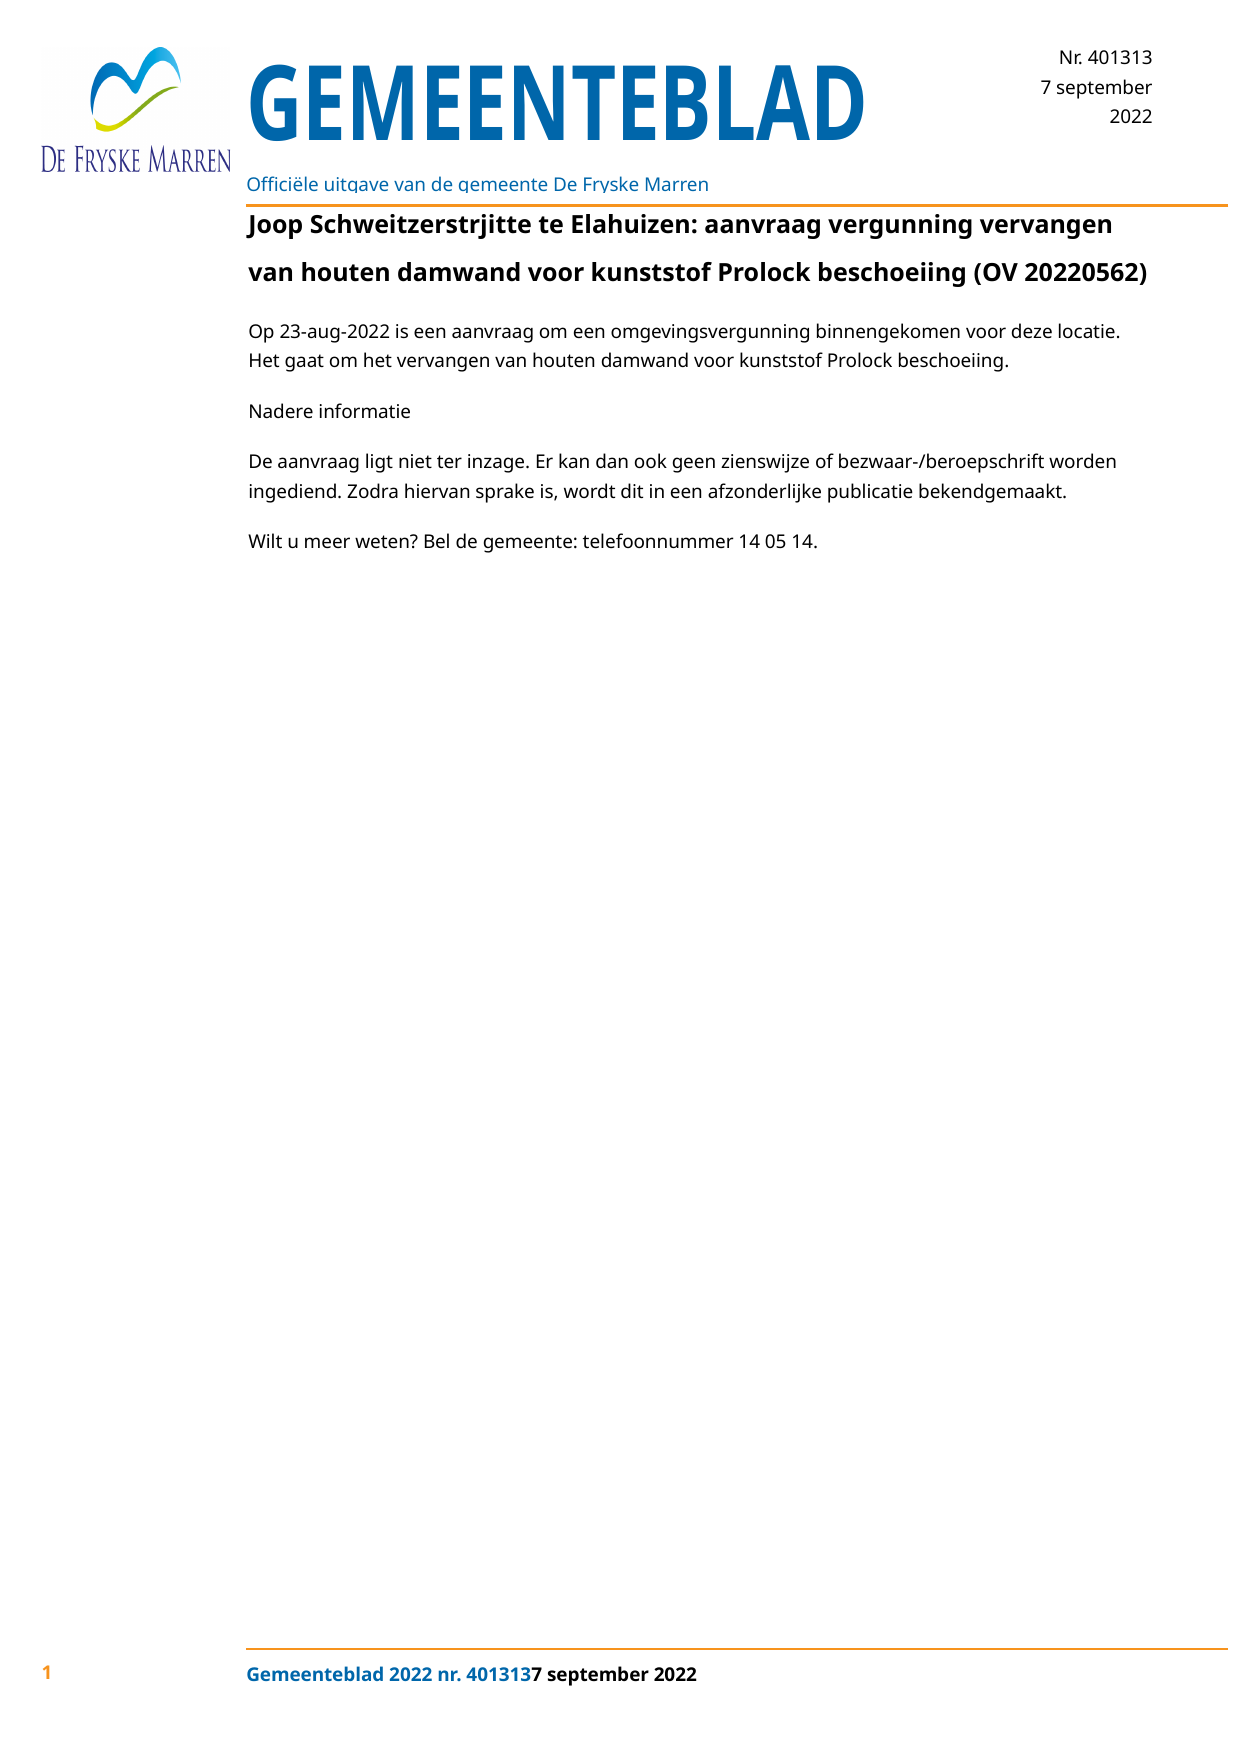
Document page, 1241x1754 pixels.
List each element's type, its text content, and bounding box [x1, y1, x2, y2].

text De aanvraag ligt niet ter inzage. Er kan dan ook geen zienswijze of bezwaar-/beroepschrift worden ingediend. Zodra hiervan sprake is, wordt dit in een afzonderlijke publicatie bekendgemaakt. [248, 448, 1152, 504]
text Wilt u meer weten? Bel de gemeente: telefoonnummer 14 05 14. [248, 528, 1152, 554]
text Joop Schweitzerstrjitte te Elahuizen: aanvraag vergunning vervangen van houten damwand voor kunststof Prolock beschoeiing (OV 20220562) [248, 207, 1152, 288]
text Nadere informatie [248, 398, 1152, 424]
text Op 23-aug-2022 is een aanvraag om een omgevingsvergunning binnengekomen voor deze locatie. Het gaat om het vervangen van houten damwand voor kunststof Prolock beschoeiing. [248, 318, 1152, 373]
picture [41, 47, 231, 172]
